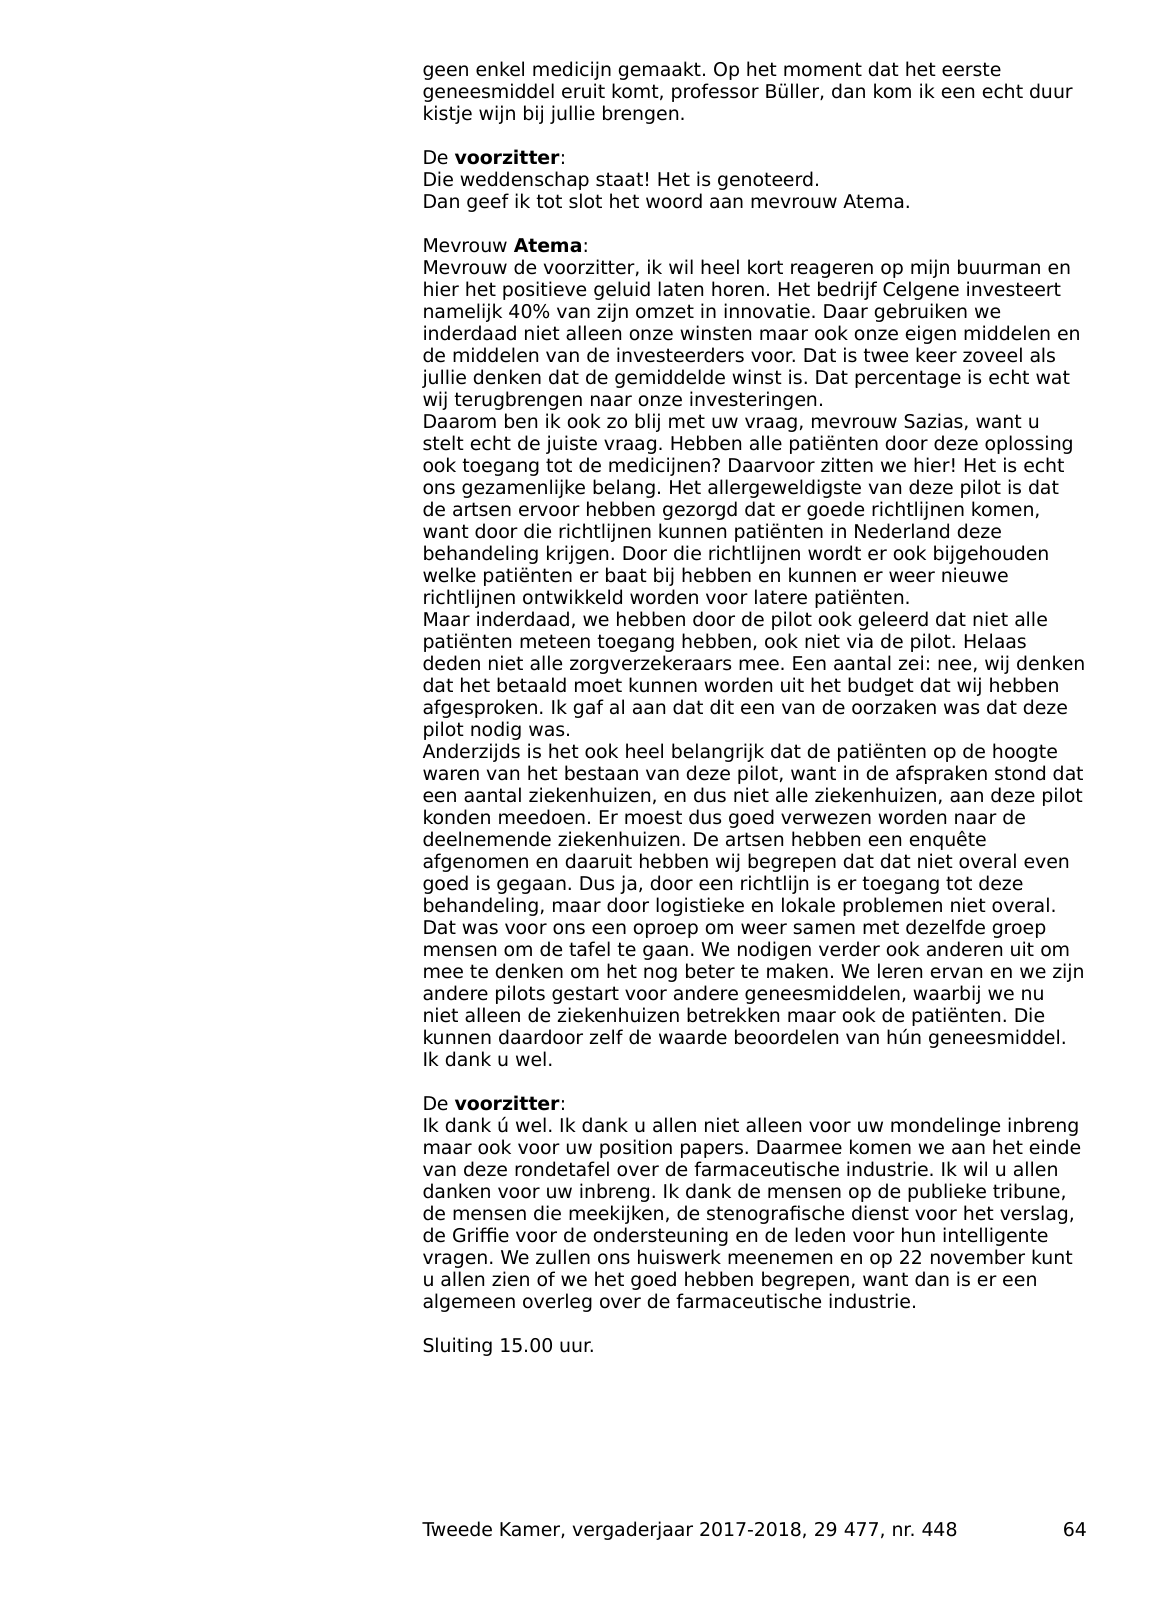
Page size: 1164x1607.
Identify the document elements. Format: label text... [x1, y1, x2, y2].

text De voorzitter: [422, 147, 1087, 169]
text Mevrouw de voorzitter, ik wil heel kort reageren op mijn buurman en hier het positieve geluid laten horen. Het bedrijf Celgene investeert namelijk 40% van zijn omzet in innovatie. Daar gebruiken we inderdaad niet alleen onze winsten maar ook onze eigen middelen en de middelen van de investeerders voor. Dat is twee keer zoveel als jullie denken dat de gemiddelde winst is. Dat percentage is echt wat wij terugbrengen naar onze investeringen. [422, 257, 1087, 411]
text Ik dank u wel. [422, 1048, 1087, 1071]
text Dan geef ik tot slot het woord aan mevrouw Atema. [422, 191, 1087, 213]
text Maar inderdaad, we hebben door de pilot ook geleerd dat niet alle patiënten meteen toegang hebben, ook niet via de pilot. Helaas deden niet alle zorgverzekeraars mee. Een aantal zei: nee, wij denken dat het betaald moet kunnen worden uit het budget dat wij hebben afgesproken. Ik gaf al aan dat dit een van de oorzaken was dat deze pilot nodig was. [422, 609, 1087, 741]
text Sluiting 15.00 uur. [422, 1335, 1087, 1357]
text De voorzitter: [422, 1093, 1087, 1115]
text Daarom ben ik ook zo blij met uw vraag, mevrouw Sazias, want u stelt echt de juiste vraag. Hebben alle patiënten door deze oplossing ook toegang tot de medicijnen? Daarvoor zitten we hier! Het is echt ons gezamenlijke belang. Het allergeweldigste van deze pilot is dat de artsen ervoor hebben gezorgd dat er goede richtlijnen komen, want door die richtlijnen kunnen patiënten in Nederland deze behandeling krijgen. Door die richtlijnen wordt er ook bijgehouden welke patiënten er baat bij hebben en kunnen er weer nieuwe richtlijnen ontwikkeld worden voor latere patiënten. [422, 411, 1087, 609]
text Die weddenschap staat! Het is genoteerd. [422, 169, 1087, 191]
text Mevrouw Atema: [422, 235, 1087, 257]
text geen enkel medicijn gemaakt. Op het moment dat het eerste geneesmiddel eruit komt, professor Büller, dan kom ik een echt duur kistje wijn bij jullie brengen. [422, 59, 1087, 125]
text Ik dank ú wel. Ik dank u allen niet alleen voor uw mondelinge inbreng maar ook voor uw position papers. Daarmee komen we aan het einde van deze rondetafel over de farmaceutische industrie. Ik wil u allen danken voor uw inbreng. Ik dank de mensen op de publieke tribune, de mensen die meekijken, de stenografische dienst voor het verslag, de Griffie voor de ondersteuning en de leden voor hun intelligente vragen. We zullen ons huiswerk meenemen en op 22 november kunt u allen zien of we het goed hebben begrepen, want dan is er een algemeen overleg over de farmaceutische industrie. [422, 1115, 1087, 1312]
text Anderzijds is het ook heel belangrijk dat de patiënten op de hoogte waren van het bestaan van deze pilot, want in de afspraken stond dat een aantal ziekenhuizen, en dus niet alle ziekenhuizen, aan deze pilot konden meedoen. Er moest dus goed verwezen worden naar de deelnemende ziekenhuizen. De artsen hebben een enquête afgenomen en daaruit hebben wij begrepen dat dat niet overal even goed is gegaan. Dus ja, door een richtlijn is er toegang tot deze behandeling, maar door logistieke en lokale problemen niet overal. Dat was voor ons een oproep om weer samen met dezelfde groep mensen om de tafel te gaan. We nodigen verder ook anderen uit om mee te denken om het nog beter te maken. We leren ervan en we zijn andere pilots gestart voor andere geneesmiddelen, waarbij we nu niet alleen de ziekenhuizen betrekken maar ook de patiënten. Die kunnen daardoor zelf de waarde beoordelen van hún geneesmiddel. [422, 741, 1087, 1048]
